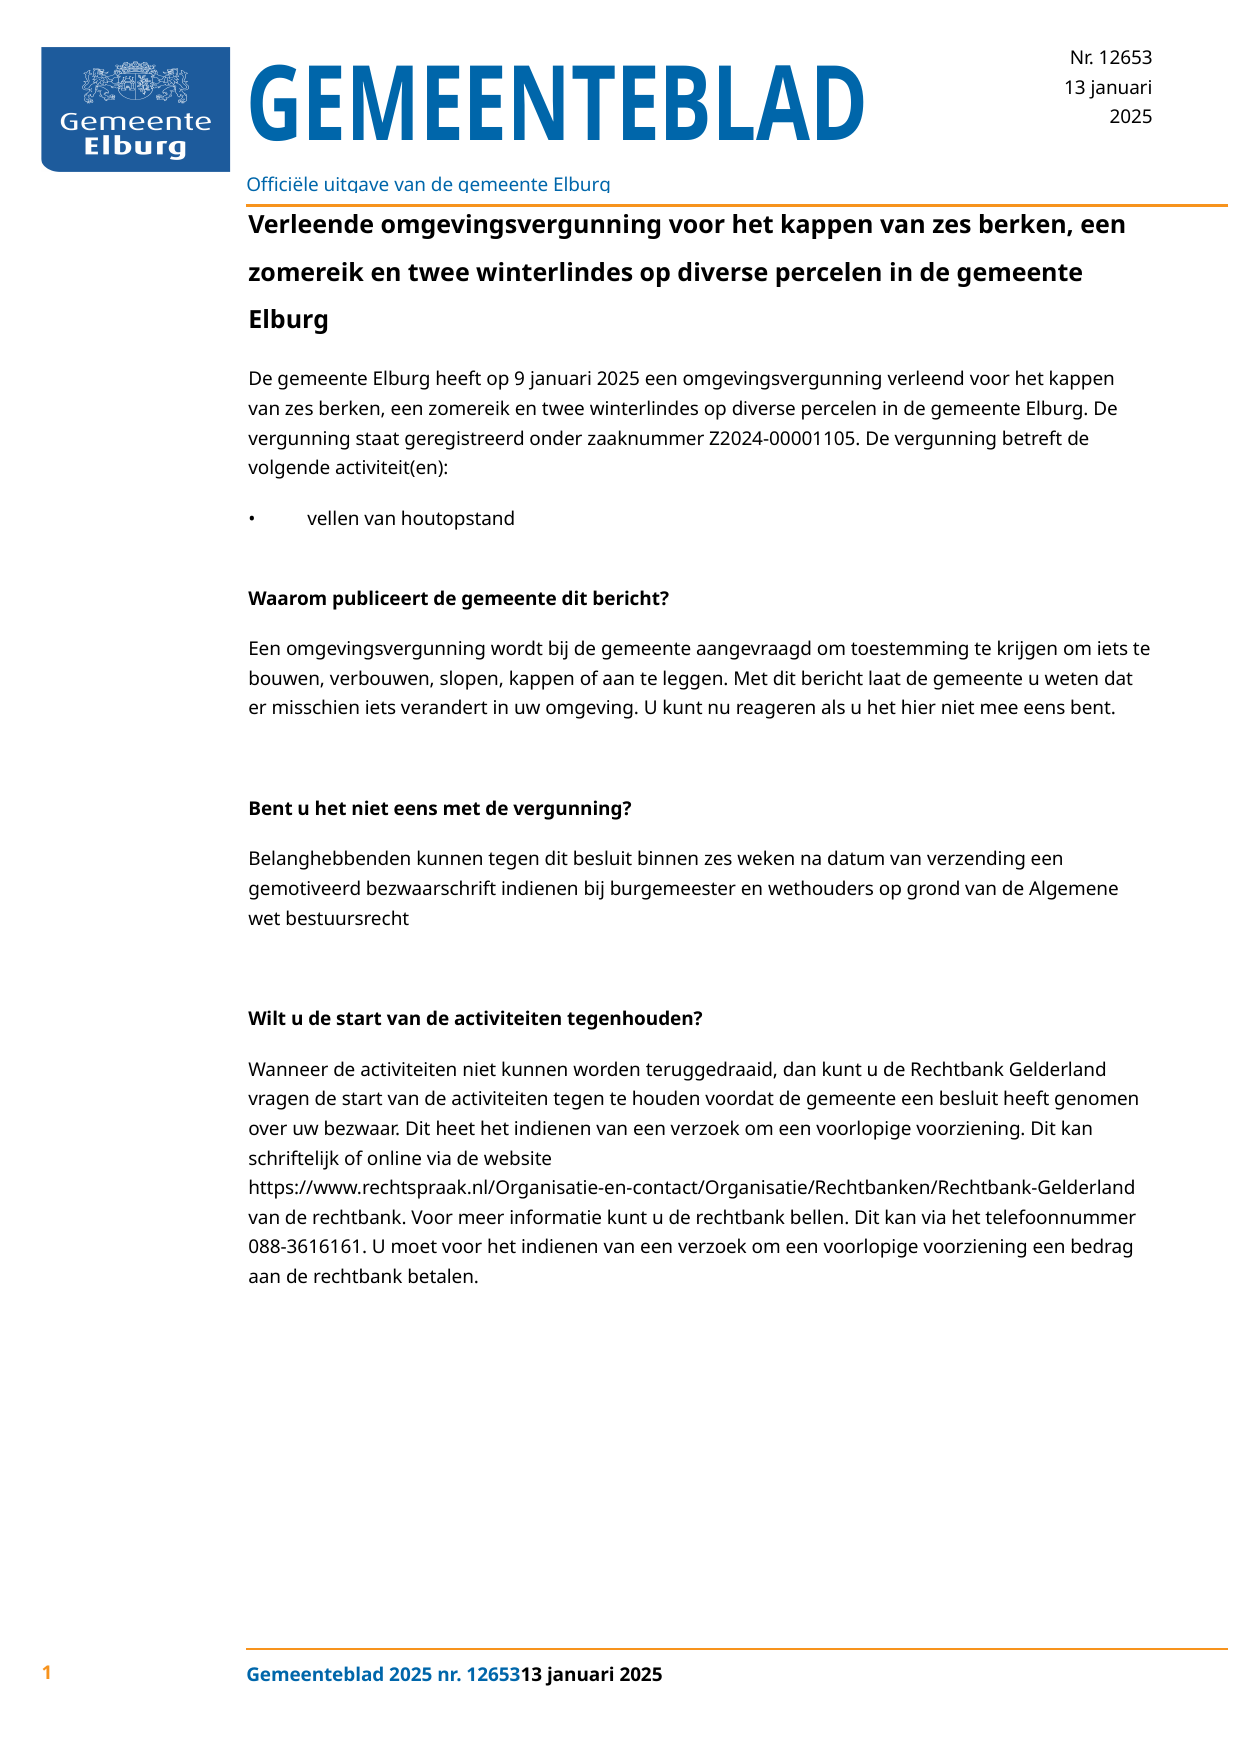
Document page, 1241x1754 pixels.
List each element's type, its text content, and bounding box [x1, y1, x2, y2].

text De gemeente Elburg heeft op 9 januari 2025 een omgevingsvergunning verleend voor het kappen van zes berken, een zomereik en twee winterlindes op diverse percelen in de gemeente Elburg. De vergunning staat geregistreerd onder zaaknummer Z2024-00001105. De vergunning betreft de volgende activiteit(en): [248, 366, 1152, 480]
text Een omgevingsvergunning wordt bij de gemeente aangevraagd om toestemming te krijgen om iets te bouwen, verbouwen, slopen, kappen of aan te leggen. Met dit bericht laat de gemeente u weten dat er misschien iets verandert in uw omgeving. U kunt nu reageren als u het hier niet mee eens bent. [248, 635, 1152, 720]
text Bent u het niet eens met de vergunning? [248, 795, 1152, 821]
picture [41, 47, 231, 172]
text Verleende omgevingsvergunning voor het kappen van zes berken, een zomereik en twee winterlindes op diverse percelen in de gemeente Elburg [248, 207, 1152, 336]
text Wilt u de start van de activiteiten tegenhouden? [248, 1006, 1152, 1031]
text Belanghebbenden kunnen tegen dit besluit binnen zes weken na datum van verzending een gemotiveerd bezwaarschrift indienen bij burgemeester en wethouders op grond van de Algemene wet bestuursrecht [248, 846, 1152, 930]
list vellen van houtopstand [248, 505, 1152, 530]
text Waarom publiceert de gemeente dit bericht? [248, 585, 1152, 610]
text Wanneer de activiteiten niet kunnen worden teruggedraaid, dan kunt u de Rechtbank Gelderland vragen de start van de activiteiten tegen te houden voordat de gemeente een besluit heeft genomen over uw bezwaar. Dit heet het indienen van een verzoek om een voorlopige voorziening. Dit kan schriftelijk of online via de website https://www.rechtspraak.nl/Organisatie-en-contact/Organisatie/Rechtbanken/Rechtbank-Gelderland van de rechtbank. Voor meer informatie kunt u de rechtbank bellen. Dit kan via het telefoonnummer 088-3616161. U moet voor het indienen van een verzoek om een voorlopige voorziening een bedrag aan de rechtbank betalen. [248, 1056, 1152, 1289]
